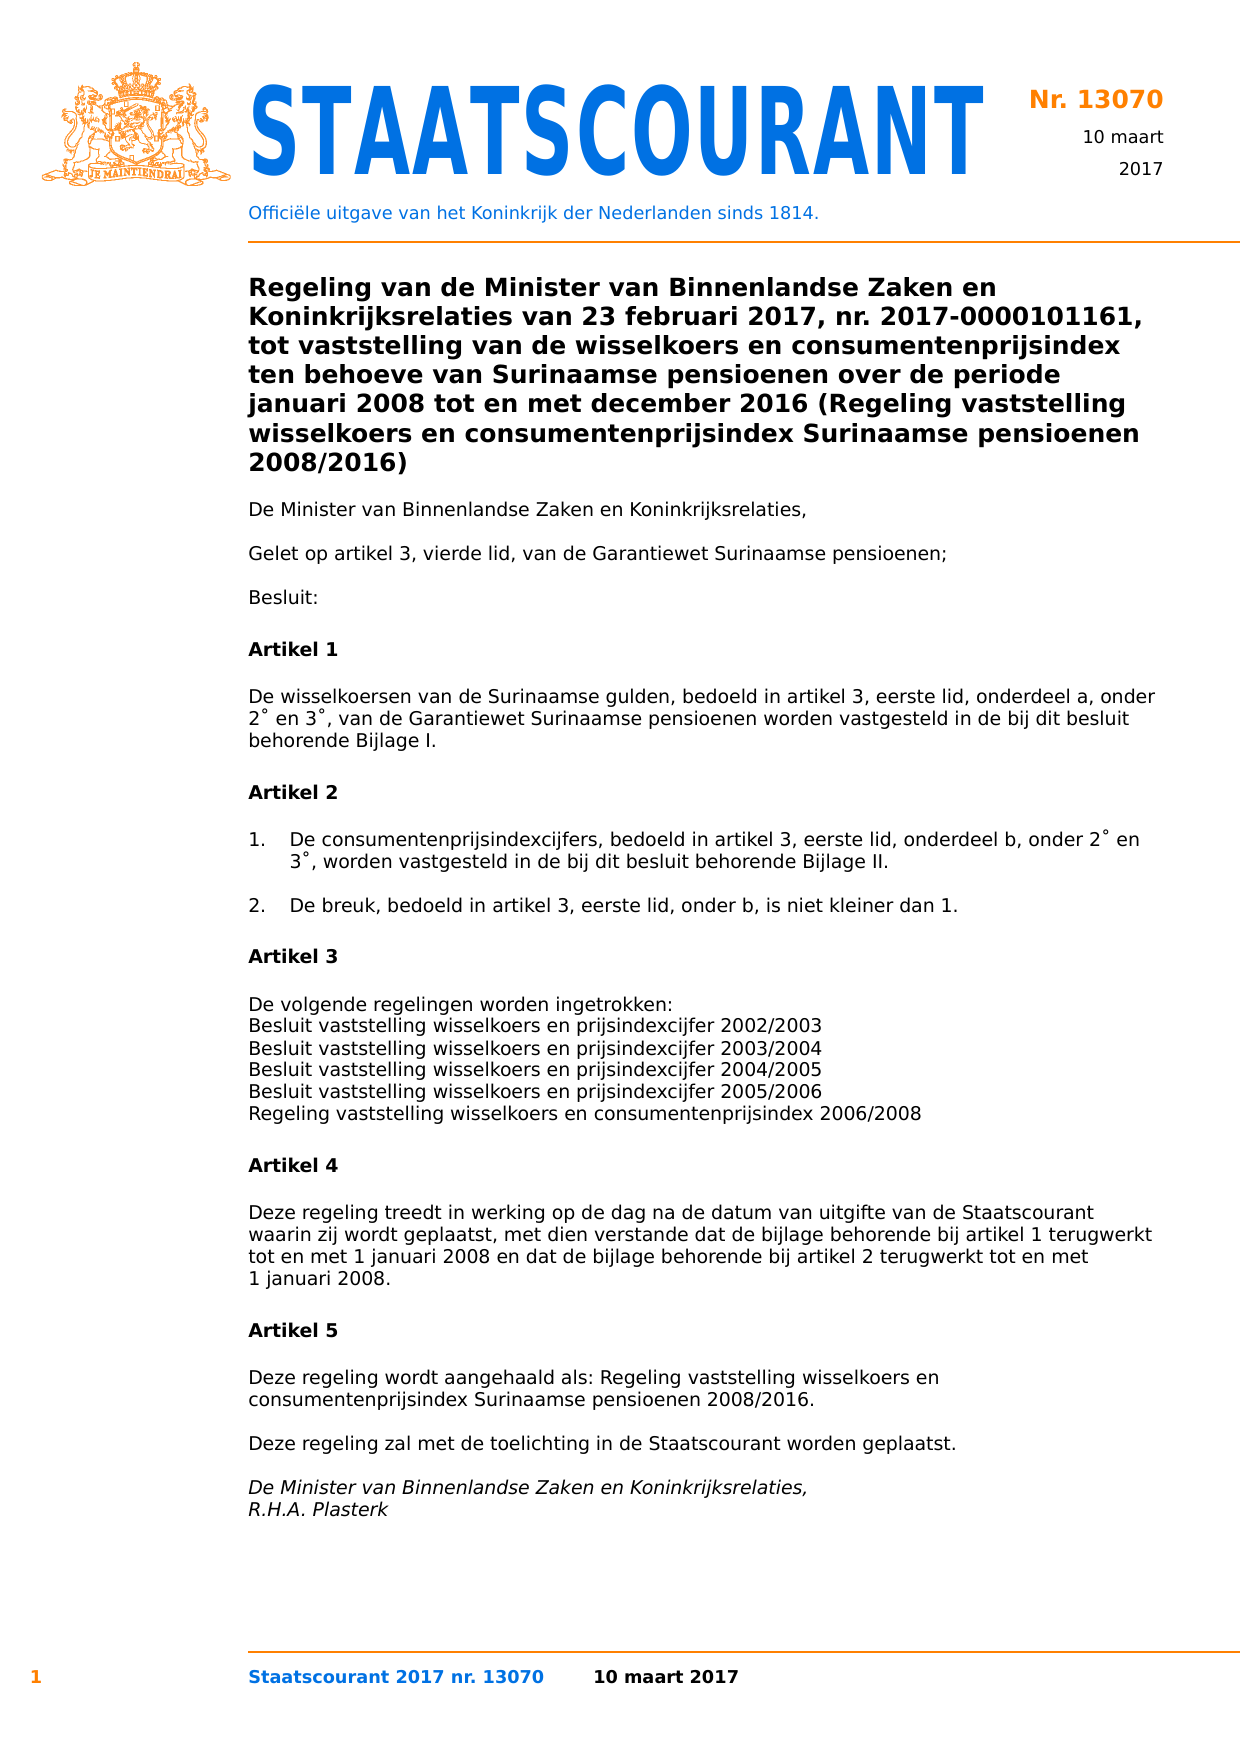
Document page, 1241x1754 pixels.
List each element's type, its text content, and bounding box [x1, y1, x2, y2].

table_cell 10 maart [998, 121, 1240, 153]
table_header [25, 62, 248, 241]
text De Minister van Binnenlandse Zaken en Koninkrijksrelaties, [248, 499, 1163, 521]
text Besluit: [248, 587, 1163, 609]
subtitle Artikel 4 [248, 1155, 1163, 1177]
text Besluit vaststelling wisselkoers en prijsindexcijfer 2004/2005 [248, 1059, 1163, 1081]
picture [41, 62, 231, 186]
text 1. De consumentenprijsindexcijfers, bedoeld in artikel 3, eerste lid, onderdeel b, onder 2˚ en 3˚, worden vastgesteld in de bij dit besluit behorende Bijlage II. [248, 829, 1163, 873]
text Gelet op artikel 3, vierde lid, van de Garantiewet Surinaamse pensioenen; [248, 543, 1163, 565]
text Deze regeling treedt in werking op de dag na de datum van uitgifte van de Staatscourant waarin zij wordt geplaatst, met dien verstande dat de bijlage behorende bij artikel 1 terugwerkt tot en met 1 januari 2008 en dat de bijlage behorende bij artikel 2 terugwerkt tot en met 1 januari 2008. [248, 1202, 1163, 1290]
table_cell Officiële uitgave van het Koninkrijk der Nederlanden sinds 1814. [248, 203, 1240, 241]
text Besluit vaststelling wisselkoers en prijsindexcijfer 2002/2003 [248, 1015, 1163, 1037]
subtitle Artikel 1 [248, 639, 1163, 661]
subtitle Artikel 5 [248, 1320, 1163, 1342]
text Deze regeling zal met de toelichting in de Staatscourant worden geplaatst. [248, 1433, 1163, 1455]
text De wisselkoersen van de Surinaamse gulden, bedoeld in artikel 3, eerste lid, onderdeel a, onder 2˚ en 3˚, van de Garantiewet Surinaamse pensioenen worden vastgesteld in de bij dit besluit behorende Bijlage I. [248, 686, 1163, 752]
table_header Nr. 13070 [998, 62, 1240, 121]
text De volgende regelingen worden ingetrokken: [248, 993, 1163, 1015]
text Besluit vaststelling wisselkoers en prijsindexcijfer 2005/2006 [248, 1081, 1163, 1103]
text Regeling vaststelling wisselkoers en consumentenprijsindex 2006/2008 [248, 1103, 1163, 1125]
text Besluit vaststelling wisselkoers en prijsindexcijfer 2003/2004 [248, 1037, 1163, 1059]
text De Minister van Binnenlandse Zaken en Koninkrijksrelaties, R.H.A. Plasterk [248, 1477, 1163, 1521]
text 2. De breuk, bedoeld in artikel 3, eerste lid, onder b, is niet kleiner dan 1. [248, 894, 1163, 916]
text Deze regeling wordt aangehaald als: Regeling vaststelling wisselkoers en consumentenprijsindex Surinaamse pensioenen 2008/2016. [248, 1367, 1163, 1411]
subtitle Regeling van de Minister van Binnenlandse Zaken en Koninkrijksrelaties van 23 februari 2017, nr. 2017-0000101161, tot vaststelling van de wisselkoers en consumentenprijsindex ten behoeve van Surinaamse pensioenen over de periode januari 2008 tot en met december 2016 (Regeling vaststelling wisselkoers en consumentenprijsindex Surinaamse pensioenen 2008/2016) [248, 273, 1163, 477]
table_header STAATSCOURANT [248, 62, 998, 203]
subtitle Artikel 2 [248, 782, 1163, 804]
subtitle Artikel 3 [248, 946, 1163, 968]
table_cell 2017 [998, 153, 1240, 203]
